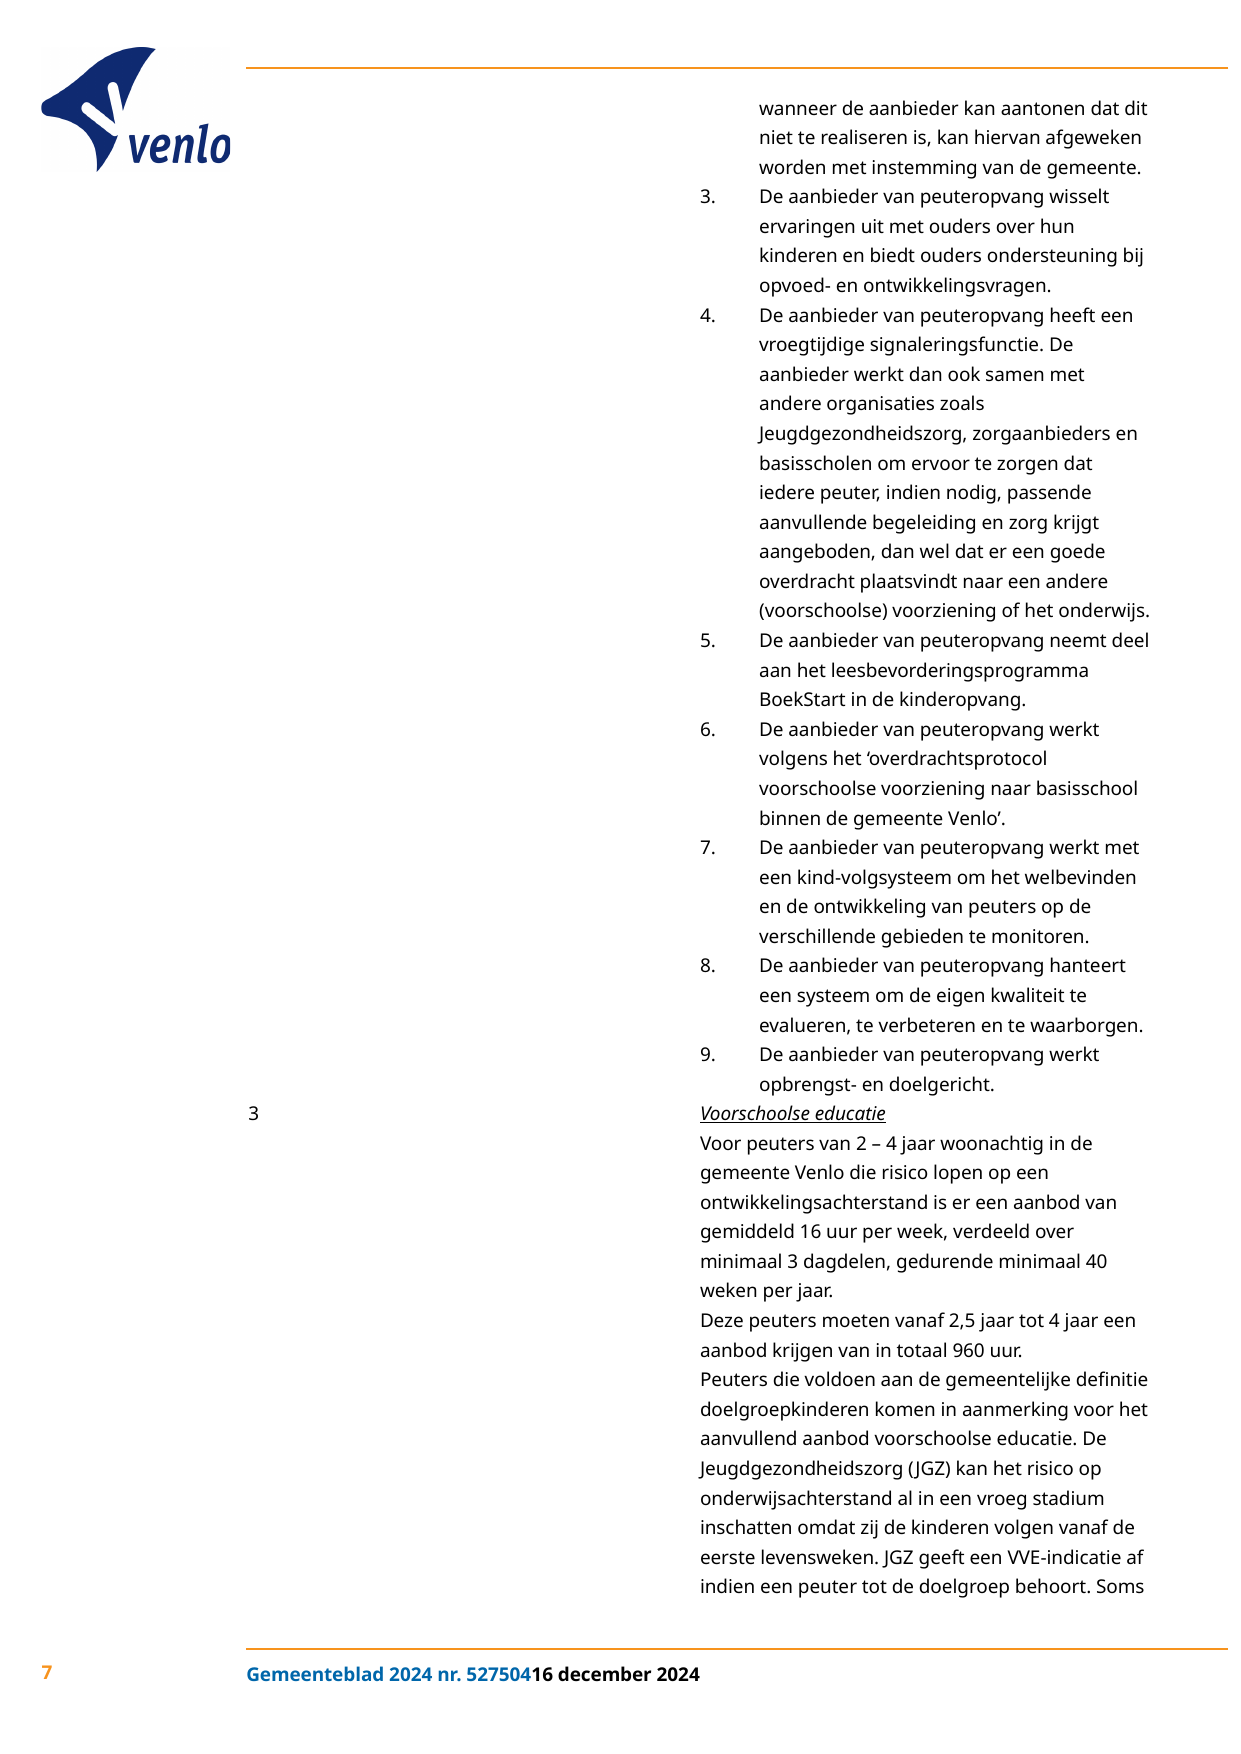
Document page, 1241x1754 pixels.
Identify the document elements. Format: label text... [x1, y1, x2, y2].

table_header 3 [248, 1100, 700, 1599]
table_header Voorschoolse educatie Voor peuters van 2 – 4 jaar woonachtig in de gemeente Venlo die risico lopen op een ontwikkelingsachterstand is er een aanbod van gemiddeld 16 uur per week, verdeeld over minimaal 3 dagdelen, gedurende minimaal 40 weken per jaar. Deze peuters moeten vanaf 2,5 jaar tot 4 jaar een aanbod krijgen van in totaal 960 uur. Peuters die voldoen aan de gemeentelijke definitie doelgroepkinderen komen in aanmerking voor het aanvullend aanbod voorschoolse educatie. De Jeugdgezondheidszorg (JGZ) kan het risico op onderwijsachterstand al in een vroeg stadium inschatten omdat zij de kinderen volgen vanaf de eerste levensweken. JGZ geeft een VVE-indicatie af indien een peuter tot de doelgroep behoort. Soms [700, 1100, 1152, 1599]
table_cell wanneer de aanbieder kan aantonen dat dit niet te realiseren is, kan hiervan afgeweken worden met instemming van de gemeente. De aanbieder van peuteropvang wisselt ervaringen uit met ouders over hun kinderen en biedt ouders ondersteuning bij opvoed- en ontwikkelingsvragen. De aanbieder van peuteropvang heeft een vroegtijdige signaleringsfunctie. De aanbieder werkt dan ook samen met andere organisaties zoals Jeugdgezondheidszorg, zorgaanbieders en basisscholen om ervoor te zorgen dat iedere peuter, indien nodig, passende aanvullende begeleiding en zorg krijgt aangeboden, dan wel dat er een goede overdracht plaatsvindt naar een andere (voorschoolse) voorziening of het onderwijs. De aanbieder van peuteropvang neemt deel aan het leesbevorderingsprogramma BoekStart in de kinderopvang. De aanbieder van peuteropvang werkt volgens het ‘overdrachtsprotocol voorschoolse voorziening naar basisschool binnen de gemeente Venlo’. De aanbieder van peuteropvang werkt met een kind-volgsysteem om het welbevinden en de ontwikkeling van peuters op de verschillende gebieden te monitoren. De aanbieder van peuteropvang hanteert een systeem om de eigen kwaliteit te evalueren, te verbeteren en te waarborgen. De aanbieder van peuteropvang werkt opbrengst- en doelgericht. [700, 95, 1152, 1097]
picture [41, 47, 231, 172]
table_cell [248, 95, 700, 1097]
